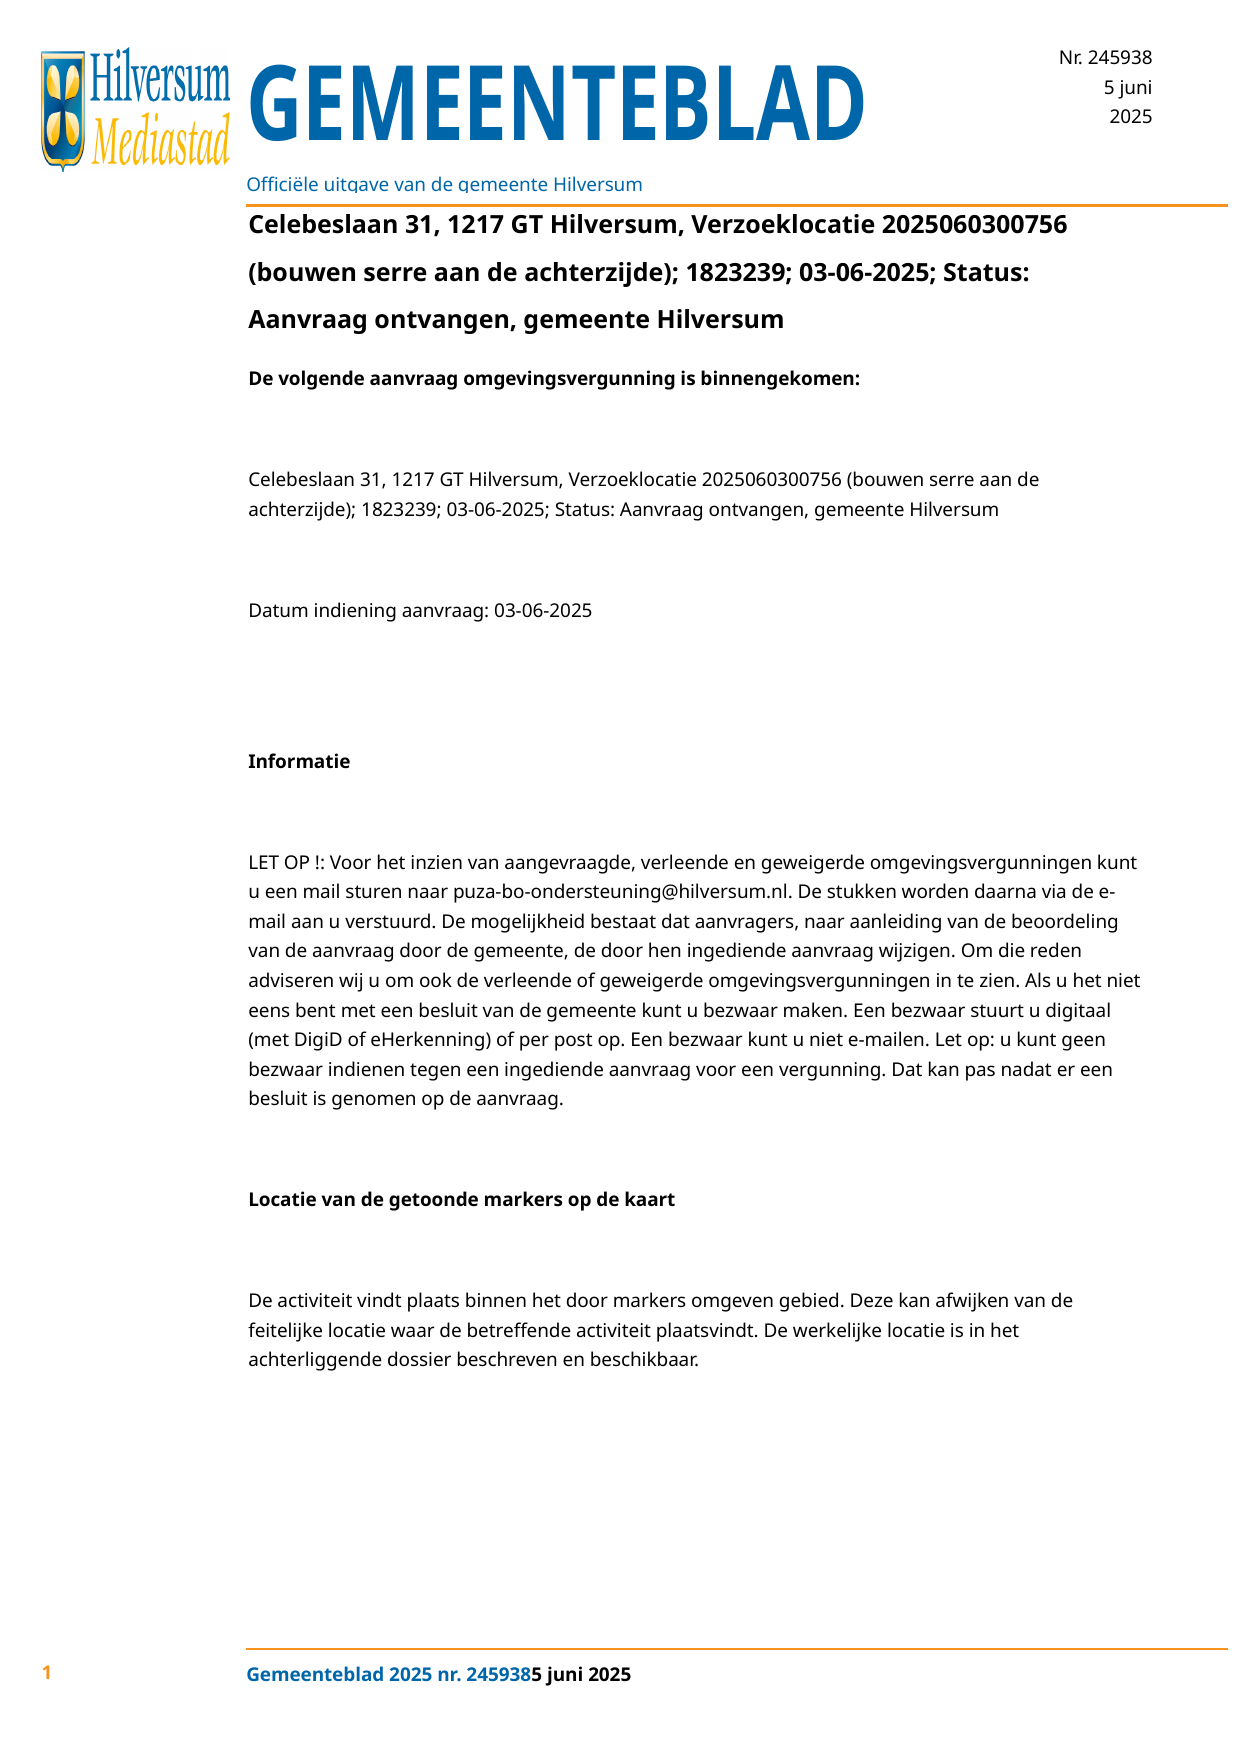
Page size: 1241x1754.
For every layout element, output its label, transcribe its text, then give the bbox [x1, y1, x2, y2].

text De activiteit vindt plaats binnen het door markers omgeven gebied. Deze kan afwijken van de feitelijke locatie waar de betreffende activiteit plaatsvindt. De werkelijke locatie is in het achterliggende dossier beschreven en beschikbaar. [248, 1287, 1152, 1372]
text Locatie van de getoonde markers op de kaart [248, 1186, 1152, 1212]
text De volgende aanvraag omgevingsvergunning is binnengekomen: [248, 366, 1152, 391]
text LET OP !: Voor het inzien van aangevraagde, verleende en geweigerde omgevingsvergunningen kunt u een mail sturen naar puza-bo-ondersteuning@hilversum.nl. De stukken worden daarna via de e-mail aan u verstuurd. De mogelijkheid bestaat dat aanvragers, naar aanleiding van de beoordeling van de aanvraag door de gemeente, de door hen ingediende aanvraag wijzigen. Om die reden adviseren wij u om ook de verleende of geweigerde omgevingsvergunningen in te zien. Als u het niet eens bent met een besluit van de gemeente kunt u bezwaar maken. Een bezwaar stuurt u digitaal (met DigiD of eHerkenning) of per post op. Een bezwaar kunt u niet e-mailen. Let op: u kunt geen bezwaar indienen tegen een ingediende aanvraag voor een vergunning. Dat kan pas nadat er een besluit is genomen op de aanvraag. [248, 849, 1152, 1111]
text Datum indiening aanvraag: 03-06-2025 [248, 597, 1152, 622]
picture [41, 47, 231, 172]
text Informatie [248, 748, 1152, 774]
text Celebeslaan 31, 1217 GT Hilversum, Verzoeklocatie 2025060300756 (bouwen serre aan de achterzijde); 1823239; 03-06-2025; Status: Aanvraag ontvangen, gemeente Hilversum [248, 207, 1152, 336]
text Celebeslaan 31, 1217 GT Hilversum, Verzoeklocatie 2025060300756 (bouwen serre aan de achterzijde); 1823239; 03-06-2025; Status: Aanvraag ontvangen, gemeente Hilversum [248, 466, 1152, 522]
